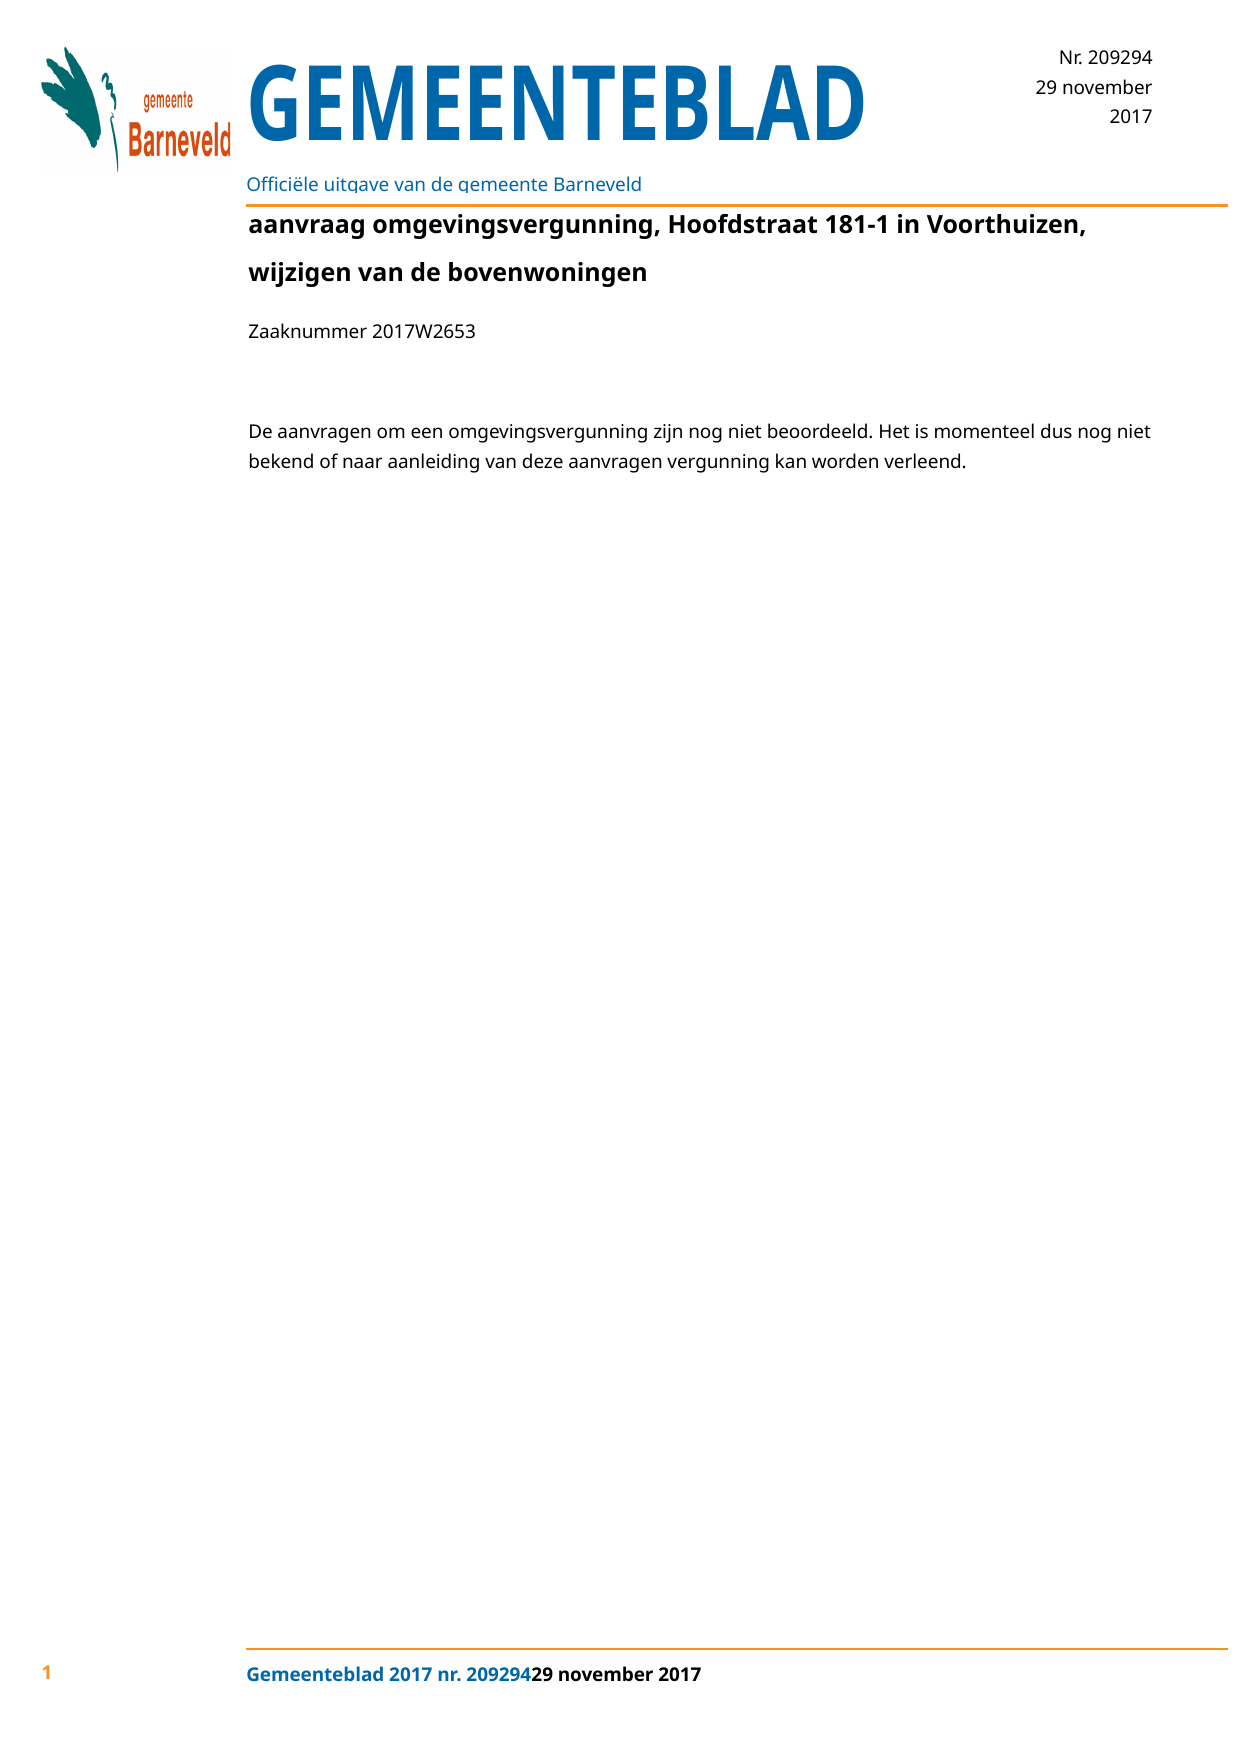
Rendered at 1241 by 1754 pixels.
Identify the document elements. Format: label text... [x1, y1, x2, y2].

text De aanvragen om een omgevingsvergunning zijn nog niet beoordeeld. Het is momenteel dus nog niet bekend of naar aanleiding van deze aanvragen vergunning kan worden verleend. [248, 419, 1152, 474]
picture [41, 47, 231, 172]
text aanvraag omgevingsvergunning, Hoofdstraat 181-1 in Voorthuizen, wijzigen van de bovenwoningen [248, 207, 1152, 288]
text Zaaknummer 2017W2653 [248, 318, 1152, 344]
